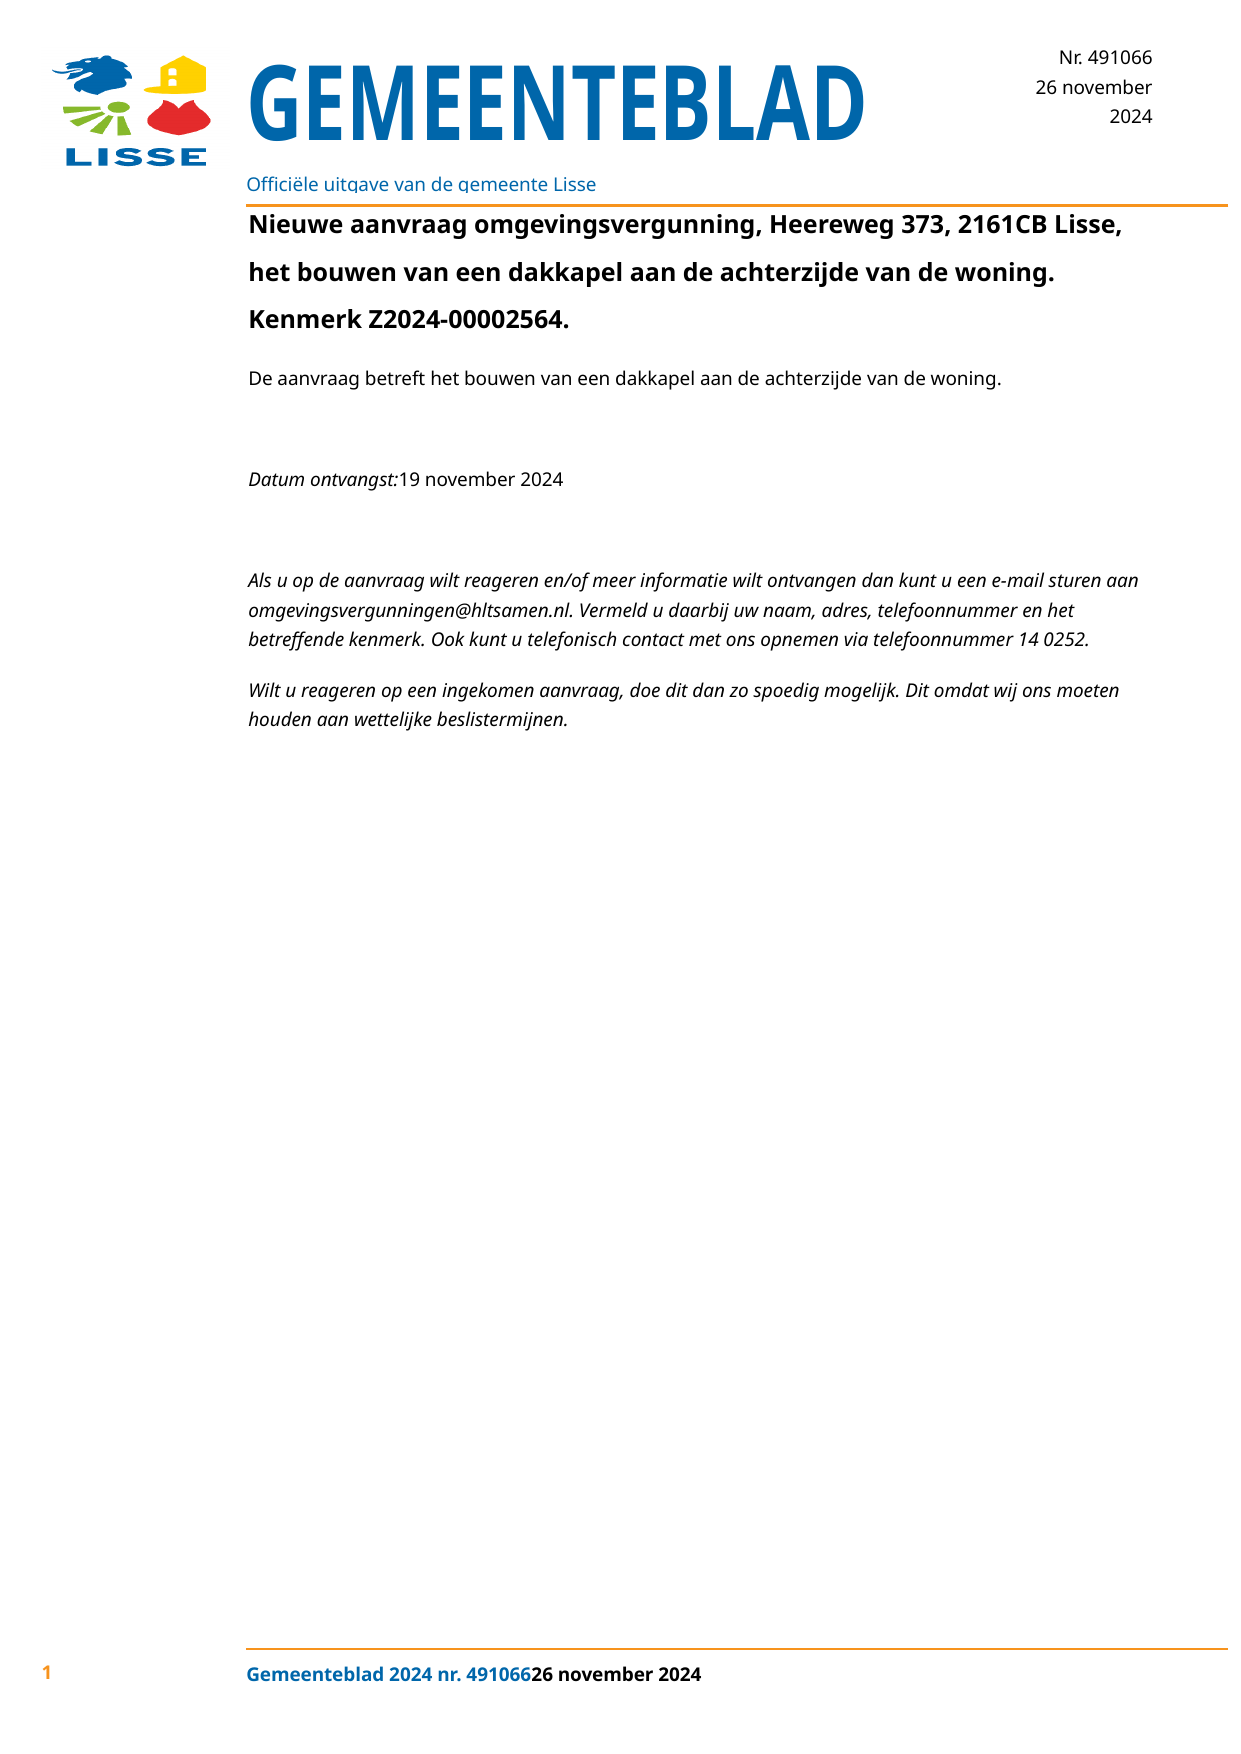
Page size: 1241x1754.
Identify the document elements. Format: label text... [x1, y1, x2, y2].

text Nieuwe aanvraag omgevingsvergunning, Heereweg 373, 2161CB Lisse, het bouwen van een dakkapel aan de achterzijde van de woning. Kenmerk Z2024-00002564. [248, 207, 1152, 336]
text De aanvraag betreft het bouwen van een dakkapel aan de achterzijde van de woning. [248, 366, 1152, 391]
text Wilt u reageren op een ingekomen aanvraag, doe dit dan zo spoedig mogelijk. Dit omdat wij ons moeten houden aan wettelijke beslistermijnen. [248, 677, 1152, 732]
picture [41, 47, 231, 172]
text Datum ontvangst:19 november 2024 [248, 466, 1152, 492]
text Als u op de aanvraag wilt reageren en/of meer informatie wilt ontvangen dan kunt u een e-mail sturen aan omgevingsvergunningen@hltsamen.nl. Vermeld u daarbij uw naam, adres, telefoonnummer en het betreffende kenmerk. Ook kunt u telefonisch contact met ons opnemen via telefoonnummer 14 0252. [248, 567, 1152, 652]
